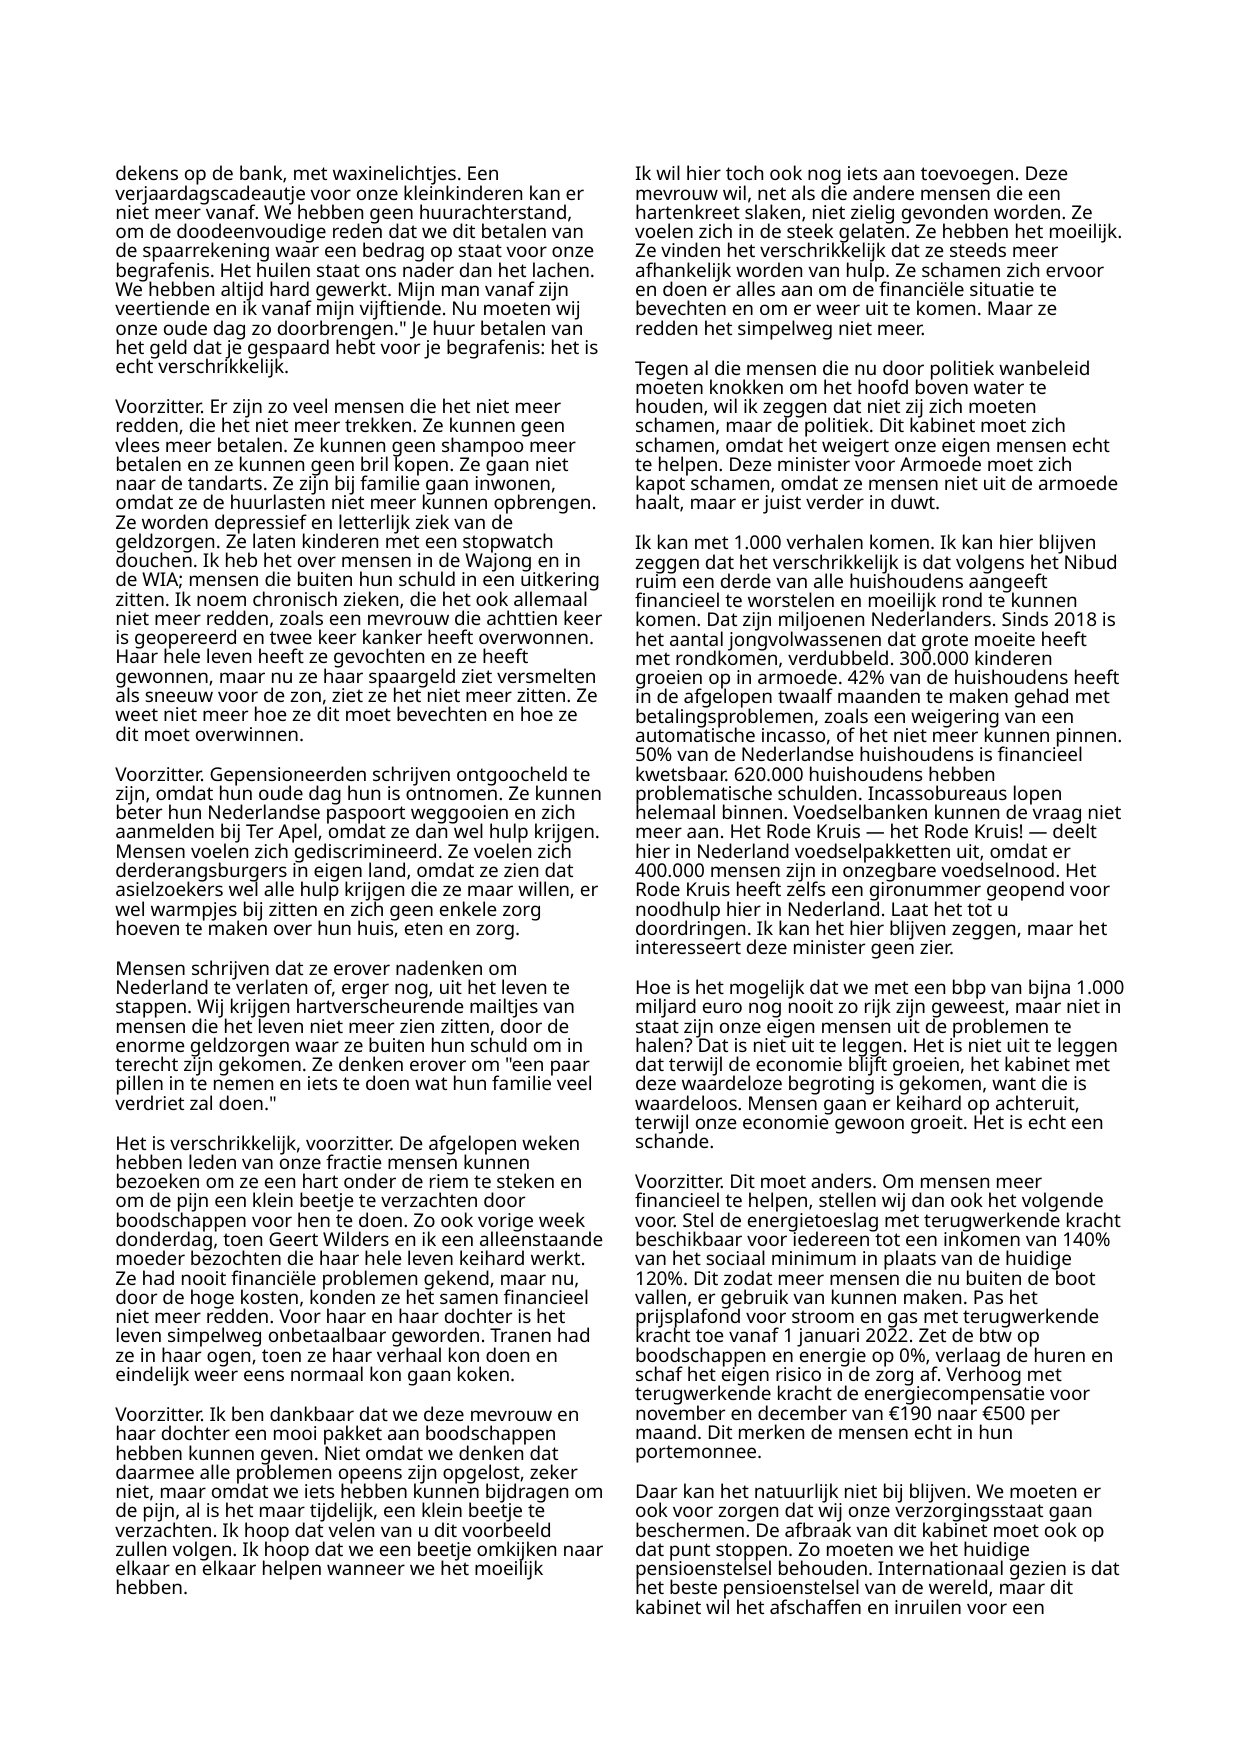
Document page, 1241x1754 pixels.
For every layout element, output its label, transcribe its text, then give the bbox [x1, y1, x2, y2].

text Voorzitter. Er zijn zo veel mensen die het niet meer redden, die het niet meer trekken. Ze kunnen geen vlees meer betalen. Ze kunnen geen shampoo meer betalen en ze kunnen geen bril kopen. Ze gaan niet naar de tandarts. Ze zijn bij familie gaan inwonen, omdat ze de huurlasten niet meer kunnen opbrengen. Ze worden depressief en letterlijk ziek van de geldzorgen. Ze laten kinderen met een stopwatch douchen. Ik heb het over mensen in de Wajong en in de WIA; mensen die buiten hun schuld in een uitkering zitten. Ik noem chronisch zieken, die het ook allemaal niet meer redden, zoals een mevrouw die achttien keer is geopereerd en twee keer kanker heeft overwonnen. Haar hele leven heeft ze gevochten en ze heeft gewonnen, maar nu ze haar spaargeld ziet versmelten als sneeuw voor de zon, ziet ze het niet meer zitten. Ze weet niet meer hoe ze dit moet bevechten en hoe ze dit moet overwinnen. [115, 398, 605, 745]
text Voorzitter. Gepensioneerden schrijven ontgoocheld te zijn, omdat hun oude dag hun is ontnomen. Ze kunnen beter hun Nederlandse paspoort weggooien en zich aanmelden bij Ter Apel, omdat ze dan wel hulp krijgen. Mensen voelen zich gediscrimineerd. Ze voelen zich derderangsburgers in eigen land, omdat ze zien dat asielzoekers wel alle hulp krijgen die ze maar willen, er wel warmpjes bij zitten en zich geen enkele zorg hoeven te maken over hun huis, eten en zorg. [115, 766, 605, 939]
text Ik wil hier toch ook nog iets aan toevoegen. Deze mevrouw wil, net als die andere mensen die een hartenkreet slaken, niet zielig gevonden worden. Ze voelen zich in de steek gelaten. Ze hebben het moeilijk. Ze vinden het verschrikkelijk dat ze steeds meer afhankelijk worden van hulp. Ze schamen zich ervoor en doen er alles aan om de financiële situatie te bevechten en om er weer uit te komen. Maar ze redden het simpelweg niet meer. [635, 165, 1125, 339]
text Daar kan het natuurlijk niet bij blijven. We moeten er ook voor zorgen dat wij onze verzorgingsstaat gaan beschermen. De afbraak van dit kabinet moet ook op dat punt stoppen. Zo moeten we het huidige pensioenstelsel behouden. Internationaal gezien is dat het beste pensioenstelsel van de wereld, maar dit kabinet wil het afschaffen en inruilen voor een [635, 1483, 1125, 1618]
text Mensen schrijven dat ze erover nadenken om Nederland te verlaten of, erger nog, uit het leven te stappen. Wij krijgen hartverscheurende mailtjes van mensen die het leven niet meer zien zitten, door de enorme geldzorgen waar ze buiten hun schuld om in terecht zijn gekomen. Ze denken erover om "een paar pillen in te nemen en iets te doen wat hun familie veel verdriet zal doen." [115, 960, 605, 1114]
text Hoe is het mogelijk dat we met een bbp van bijna 1.000 miljard euro nog nooit zo rijk zijn geweest, maar niet in staat zijn onze eigen mensen uit de problemen te halen? Dat is niet uit te leggen. Het is niet uit te leggen dat terwijl de economie blijft groeien, het kabinet met deze waardeloze begroting is gekomen, want die is waardeloos. Mensen gaan er keihard op achteruit, terwijl onze economie gewoon groeit. Het is echt een schande. [635, 979, 1125, 1152]
text Voorzitter. Dit moet anders. Om mensen meer financieel te helpen, stellen wij dan ook het volgende voor. Stel de energietoeslag met terugwerkende kracht beschikbaar voor iedereen tot een inkomen van 140% van het sociaal minimum in plaats van de huidige 120%. Dit zodat meer mensen die nu buiten de boot vallen, er gebruik van kunnen maken. Pas het prijsplafond voor stroom en gas met terugwerkende kracht toe vanaf 1 januari 2022. Zet de btw op boodschappen en energie op 0%, verlaag de huren en schaf het eigen risico in de zorg af. Verhoog met terugwerkende kracht de energiecompensatie voor november en december van €190 naar €500 per maand. Dit merken de mensen echt in hun portemonnee. [635, 1173, 1125, 1462]
text Ik kan met 1.000 verhalen komen. Ik kan hier blijven zeggen dat het verschrikkelijk is dat volgens het Nibud ruim een derde van alle huishoudens aangeeft financieel te worstelen en moeilijk rond te kunnen komen. Dat zijn miljoenen Nederlanders. Sinds 2018 is het aantal jongvolwassenen dat grote moeite heeft met rondkomen, verdubbeld. 300.000 kinderen groeien op in armoede. 42% van de huishoudens heeft in de afgelopen twaalf maanden te maken gehad met betalingsproblemen, zoals een weigering van een automatische incasso, of het niet meer kunnen pinnen. 50% van de Nederlandse huishoudens is financieel kwetsbaar. 620.000 huishoudens hebben problematische schulden. Incassobureaus lopen helemaal binnen. Voedselbanken kunnen de vraag niet meer aan. Het Rode Kruis — het Rode Kruis! — deelt hier in Nederland voedselpakketten uit, omdat er 400.000 mensen zijn in onzegbare voedselnood. Het Rode Kruis heeft zelfs een gironummer geopend voor noodhulp hier in Nederland. Laat het tot u doordringen. Ik kan het hier blijven zeggen, maar het interesseert deze minister geen zier. [635, 534, 1125, 958]
text dekens op de bank, met waxinelichtjes. Een verjaardagscadeautje voor onze kleinkinderen kan er niet meer vanaf. We hebben geen huurachterstand, om de doodeenvoudige reden dat we dit betalen van de spaarrekening waar een bedrag op staat voor onze begrafenis. Het huilen staat ons nader dan het lachen. We hebben altijd hard gewerkt. Mijn man vanaf zijn veertiende en ik vanaf mijn vijftiende. Nu moeten wij onze oude dag zo doorbrengen." Je huur betalen van het geld dat je gespaard hebt voor je begrafenis: het is echt verschrikkelijk. [115, 165, 605, 377]
text Voorzitter. Ik ben dankbaar dat we deze mevrouw en haar dochter een mooi pakket aan boodschappen hebben kunnen geven. Niet omdat we denken dat daarmee alle problemen opeens zijn opgelost, zeker niet, maar omdat we iets hebben kunnen bijdragen om de pijn, al is het maar tijdelijk, een klein beetje te verzachten. Ik hoop dat velen van u dit voorbeeld zullen volgen. Ik hoop dat we een beetje omkijken naar elkaar en elkaar helpen wanneer we het moeilijk hebben. [115, 1406, 605, 1599]
text Tegen al die mensen die nu door politiek wanbeleid moeten knokken om het hoofd boven water te houden, wil ik zeggen dat niet zij zich moeten schamen, maar de politiek. Dit kabinet moet zich schamen, omdat het weigert onze eigen mensen echt te helpen. Deze minister voor Armoede moet zich kapot schamen, omdat ze mensen niet uit de armoede haalt, maar er juist verder in duwt. [635, 359, 1125, 514]
text Het is verschrikkelijk, voorzitter. De afgelopen weken hebben leden van onze fractie mensen kunnen bezoeken om ze een hart onder de riem te steken en om de pijn een klein beetje te verzachten door boodschappen voor hen te doen. Zo ook vorige week donderdag, toen Geert Wilders en ik een alleenstaande moeder bezochten die haar hele leven keihard werkt. Ze had nooit financiële problemen gekend, maar nu, door de hoge kosten, konden ze het samen financieel niet meer redden. Voor haar en haar dochter is het leven simpelweg onbetaalbaar geworden. Tranen had ze in haar ogen, toen ze haar verhaal kon doen en eindelijk weer eens normaal kon gaan koken. [115, 1135, 605, 1385]
